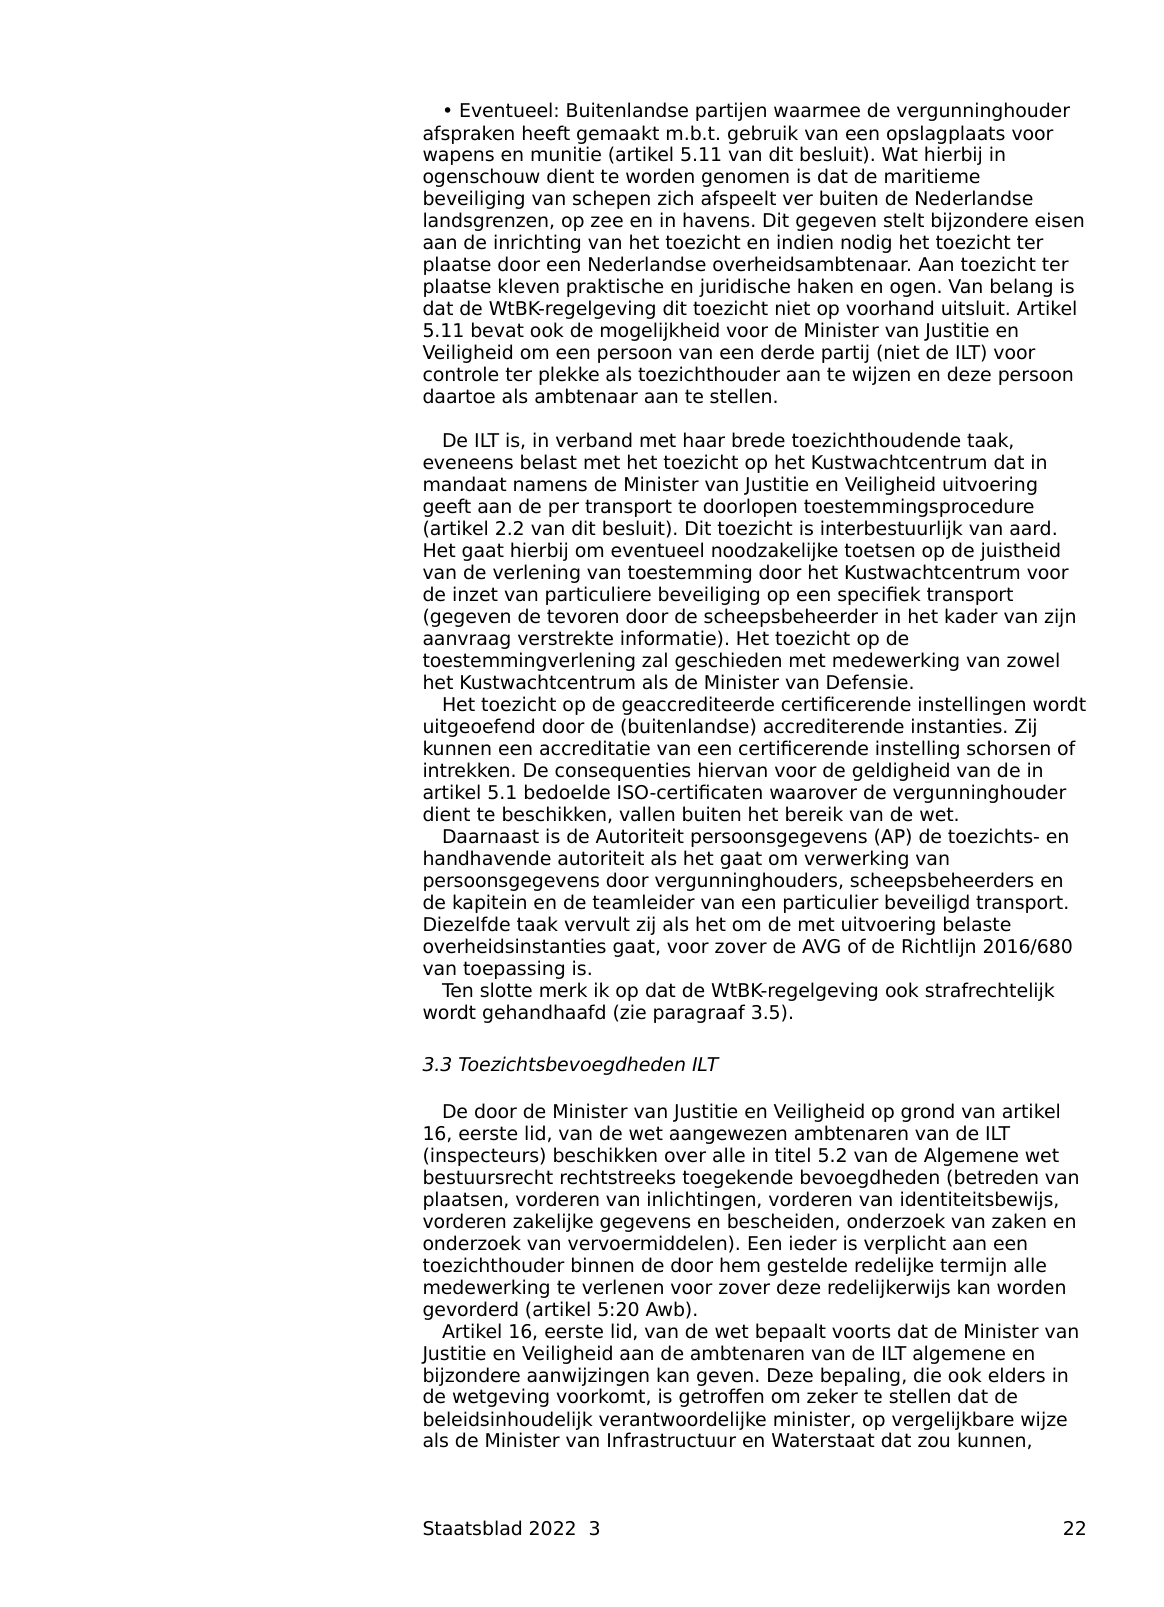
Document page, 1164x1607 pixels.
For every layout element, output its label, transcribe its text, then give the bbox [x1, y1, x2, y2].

subtitle 3.3 Toezichtsbevoegdheden ILT [422, 1054, 1087, 1076]
text De door de Minister van Justitie en Veiligheid op grond van artikel 16, eerste lid, van de wet aangewezen ambtenaren van de ILT (inspecteurs) beschikken over alle in titel 5.2 van de Algemene wet bestuursrecht rechtstreeks toegekende bevoegdheden (betreden van plaatsen, vorderen van inlichtingen, vorderen van identiteitsbewijs, vorderen zakelijke gegevens en bescheiden, onderzoek van zaken en onderzoek van vervoermiddelen). Een ieder is verplicht aan een toezichthouder binnen de door hem gestelde redelijke termijn alle medewerking te verlenen voor zover deze redelijkerwijs kan worden gevorderd (artikel 5:20 Awb). [422, 1101, 1087, 1321]
text • Eventueel: Buitenlandse partijen waarmee de vergunninghouder afspraken heeft gemaakt m.b.t. gebruik van een opslagplaats voor wapens en munitie (artikel 5.11 van dit besluit). Wat hierbij in ogenschouw dient te worden genomen is dat de maritieme beveiliging van schepen zich afspeelt ver buiten de Nederlandse landsgrenzen, op zee en in havens. Dit gegeven stelt bijzondere eisen aan de inrichting van het toezicht en indien nodig het toezicht ter plaatse door een Nederlandse overheidsambtenaar. Aan toezicht ter plaatse kleven praktische en juridische haken en ogen. Van belang is dat de WtBK-regelgeving dit toezicht niet op voorhand uitsluit. Artikel 5.11 bevat ook de mogelijkheid voor de Minister van Justitie en Veiligheid om een persoon van een derde partij (niet de ILT) voor controle ter plekke als toezichthouder aan te wijzen en deze persoon daartoe als ambtenaar aan te stellen. [422, 100, 1087, 408]
text De ILT is, in verband met haar brede toezichthoudende taak, eveneens belast met het toezicht op het Kustwachtcentrum dat in mandaat namens de Minister van Justitie en Veiligheid uitvoering geeft aan de per transport te doorlopen toestemmingsprocedure (artikel 2.2 van dit besluit). Dit toezicht is interbestuurlijk van aard. Het gaat hierbij om eventueel noodzakelijke toetsen op de juistheid van de verlening van toestemming door het Kustwachtcentrum voor de inzet van particuliere beveiliging op een specifiek transport (gegeven de tevoren door de scheepsbeheerder in het kader van zijn aanvraag verstrekte informatie). Het toezicht op de toestemmingverlening zal geschieden met medewerking van zowel het Kustwachtcentrum als de Minister van Defensie. [422, 430, 1087, 694]
text Daarnaast is de Autoriteit persoonsgegevens (AP) de toezichts- en handhavende autoriteit als het gaat om verwerking van persoonsgegevens door vergunninghouders, scheepsbeheerders en de kapitein en de teamleider van een particulier beveiligd transport. Diezelfde taak vervult zij als het om de met uitvoering belaste overheidsinstanties gaat, voor zover de AVG of de Richtlijn 2016/680 van toepassing is. [422, 826, 1087, 980]
text Ten slotte merk ik op dat de WtBK-regelgeving ook strafrechtelijk wordt gehandhaafd (zie paragraaf 3.5). [422, 980, 1087, 1024]
text Artikel 16, eerste lid, van de wet bepaalt voorts dat de Minister van Justitie en Veiligheid aan de ambtenaren van de ILT algemene en bijzondere aanwijzingen kan geven. Deze bepaling, die ook elders in de wetgeving voorkomt, is getroffen om zeker te stellen dat de beleidsinhoudelijk verantwoordelijke minister, op vergelijkbare wijze als de Minister van Infrastructuur en Waterstaat dat zou kunnen, [422, 1321, 1087, 1452]
text Het toezicht op de geaccrediteerde certificerende instellingen wordt uitgeoefend door de (buitenlandse) accrediterende instanties. Zij kunnen een accreditatie van een certificerende instelling schorsen of intrekken. De consequenties hiervan voor de geldigheid van de in artikel 5.1 bedoelde ISO-certificaten waarover de vergunninghouder dient te beschikken, vallen buiten het bereik van de wet. [422, 694, 1087, 826]
